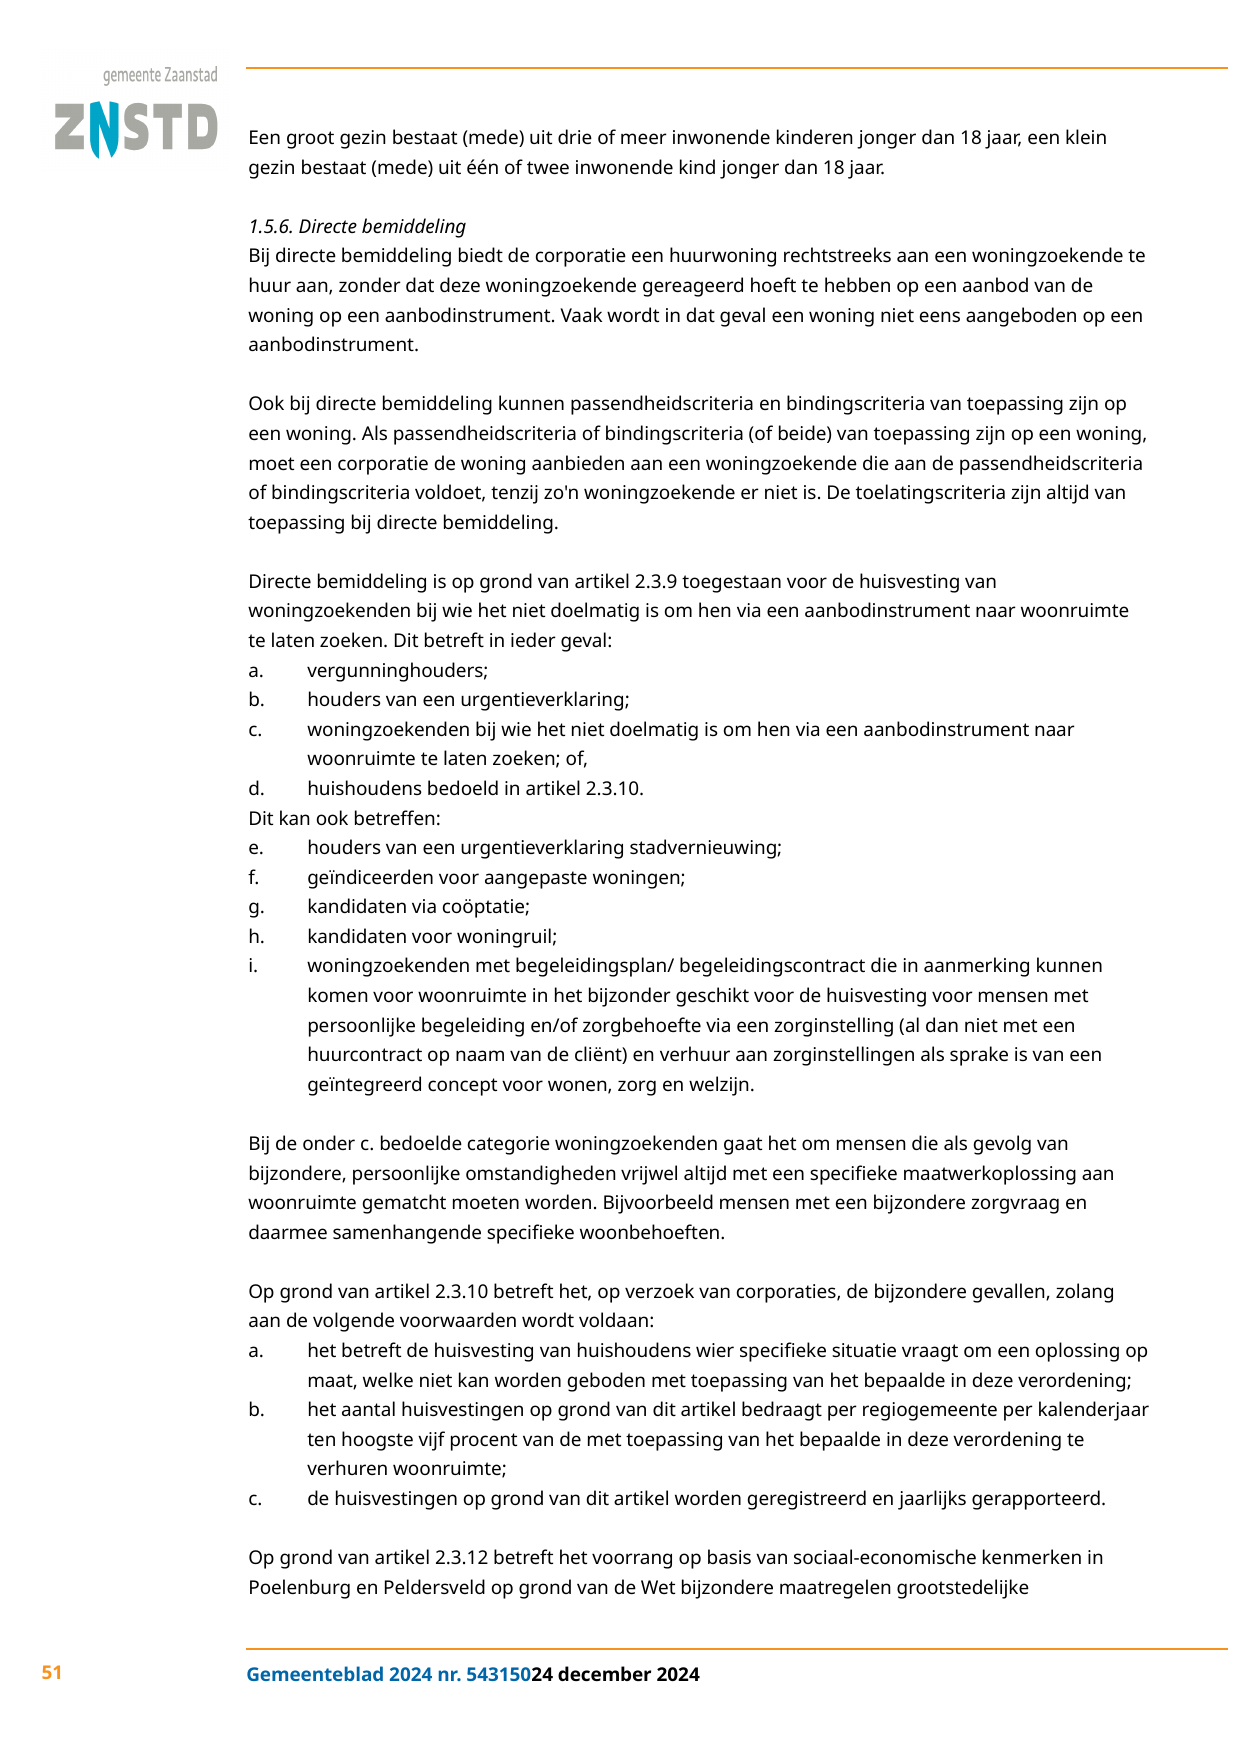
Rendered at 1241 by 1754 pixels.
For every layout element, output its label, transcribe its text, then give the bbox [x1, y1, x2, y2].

text 1.5.6. Directe bemiddeling [248, 213, 1152, 239]
text Op grond van artikel 2.3.10 betreft het, op verzoek van corporaties, de bijzondere gevallen, zolang aan de volgende voorwaarden wordt voldaan: [248, 1278, 1152, 1333]
list de huisvestingen op grond van dit artikel worden geregistreerd en jaarlijks gerapporteerd. [248, 1485, 1152, 1511]
list vergunninghouders; [248, 657, 1152, 683]
list woningzoekenden met begeleidingsplan/ begeleidingscontract die in aanmerking kunnen komen voor woonruimte in het bijzonder geschikt voor de huisvesting voor mensen met persoonlijke begeleiding en/of zorgbehoefte via een zorginstelling (al dan niet met een huurcontract op naam van de cliënt) en verhuur aan zorginstellingen als sprake is van een geïntegreerd concept voor wonen, zorg en welzijn. [248, 953, 1152, 1097]
text Op grond van artikel 2.3.12 betreft het voorrang op basis van sociaal-economische kenmerken in Poelenburg en Peldersveld op grond van de Wet bijzondere maatregelen grootstedelijke [248, 1544, 1152, 1600]
picture [41, 47, 231, 172]
text Directe bemiddeling is op grond van artikel 2.3.9 toegestaan voor de huisvesting van woningzoekenden bij wie het niet doelmatig is om hen via een aanbodinstrument naar woonruimte te laten zoeken. Dit betreft in ieder geval: [248, 568, 1152, 653]
text Ook bij directe bemiddeling kunnen passendheidscriteria en bindingscriteria van toepassing zijn op een woning. Als passendheidscriteria of bindingscriteria (of beide) van toepassing zijn op een woning, moet een corporatie de woning aanbieden aan een woningzoekende die aan de passendheidscriteria of bindingscriteria voldoet, tenzij zo'n woningzoekende er niet is. De toelatingscriteria zijn altijd van toepassing bij directe bemiddeling. [248, 391, 1152, 535]
list kandidaten voor woningruil; [248, 923, 1152, 949]
list houders van een urgentieverklaring; [248, 686, 1152, 712]
text Een groot gezin bestaat (mede) uit drie of meer inwonende kinderen jonger dan 18 jaar, een klein gezin bestaat (mede) uit één of twee inwonende kind jonger dan 18 jaar. [248, 124, 1152, 180]
list geïndiceerden voor aangepaste woningen; [248, 864, 1152, 890]
list het aantal huisvestingen op grond van dit artikel bedraagt per regiogemeente per kalenderjaar ten hoogste vijf procent van de met toepassing van het bepaalde in deze verordening te verhuren woonruimte; [248, 1396, 1152, 1481]
list kandidaten via coöptatie; [248, 893, 1152, 919]
list houders van een urgentieverklaring stadvernieuwing; [248, 834, 1152, 860]
list huishoudens bedoeld in artikel 2.3.10. [248, 775, 1152, 801]
text Bij de onder c. bedoelde categorie woningzoekenden gaat het om mensen die als gevolg van bijzondere, persoonlijke omstandigheden vrijwel altijd met een specifieke maatwerkoplossing aan woonruimte gematcht moeten worden. Bijvoorbeeld mensen met een bijzondere zorgvraag en daarmee samenhangende specifieke woonbehoeften. [248, 1130, 1152, 1245]
list het betreft de huisvesting van huishoudens wier specifieke situatie vraagt om een oplossing op maat, welke niet kan worden geboden met toepassing van het bepaalde in deze verordening; [248, 1337, 1152, 1393]
text Bij directe bemiddeling biedt de corporatie een huurwoning rechtstreeks aan een woningzoekende te huur aan, zonder dat deze woningzoekende gereageerd hoeft te hebben op een aanbod van de woning op een aanbodinstrument. Vaak wordt in dat geval een woning niet eens aangeboden op een aanbodinstrument. [248, 243, 1152, 357]
text Dit kan ook betreffen: [248, 805, 1152, 831]
list woningzoekenden bij wie het niet doelmatig is om hen via een aanbodinstrument naar woonruimte te laten zoeken; of, [248, 716, 1152, 771]
